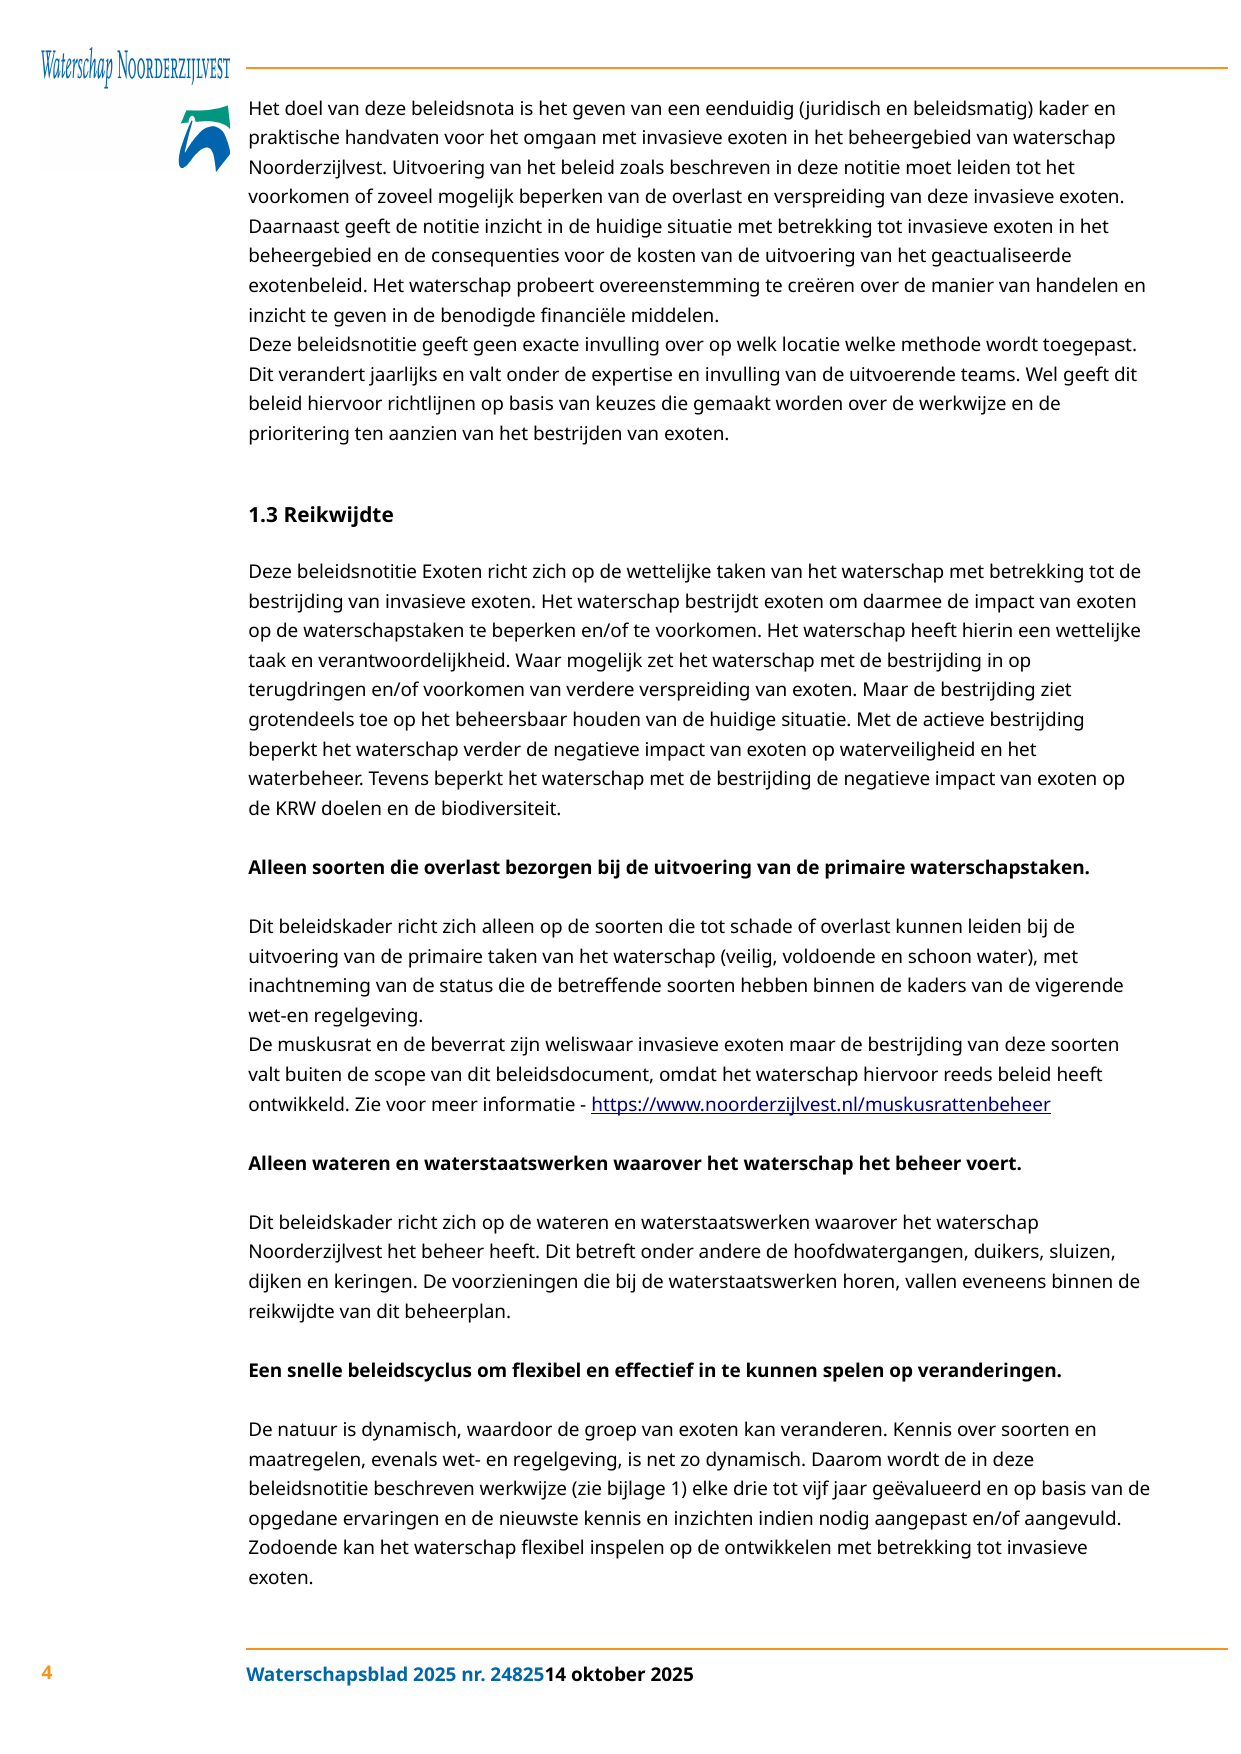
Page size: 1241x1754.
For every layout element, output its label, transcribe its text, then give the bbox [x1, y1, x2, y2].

text Dit beleidskader richt zich alleen op de soorten die tot schade of overlast kunnen leiden bij de uitvoering van de primaire taken van het waterschap (veilig, voldoende en schoon water), met inachtneming van de status die de betreffende soorten hebben binnen de kaders van de vigerende wet-en regelgeving. [248, 913, 1152, 1028]
text De muskusrat en de beverrat zijn weliswaar invasieve exoten maar de bestrijding van deze soorten valt buiten de scope van dit beleidsdocument, omdat het waterschap hiervoor reeds beleid heeft ontwikkeld. Zie voor meer informatie - https://www.noorderzijlvest.nl/muskusrattenbeheer [248, 1032, 1152, 1116]
text 1.3 Reikwijdte [248, 500, 1152, 529]
text Dit beleidskader richt zich op de wateren en waterstaatswerken waarover het waterschap Noorderzijlvest het beheer heeft. Dit betreft onder andere de hoofdwatergangen, duikers, sluizen, dijken en keringen. De voorzieningen die bij de waterstaatswerken horen, vallen eveneens binnen de reikwijdte van dit beheerplan. [248, 1209, 1152, 1323]
text Deze beleidsnotitie Exoten richt zich op de wettelijke taken van het waterschap met betrekking tot de bestrijding van invasieve exoten. Het waterschap bestrijdt exoten om daarmee de impact van exoten op de waterschapstaken te beperken en/of te voorkomen. Het waterschap heeft hierin een wettelijke taak en verantwoordelijkheid. Waar mogelijk zet het waterschap met de bestrijding in op terugdringen en/of voorkomen van verdere verspreiding van exoten. Maar de bestrijding ziet grotendeels toe op het beheersbaar houden van de huidige situatie. Met de actieve bestrijding beperkt het waterschap verder de negatieve impact van exoten op waterveiligheid en het waterbeheer. Tevens beperkt het waterschap met de bestrijding de negatieve impact van exoten op de KRW doelen en de biodiversiteit. [248, 558, 1152, 821]
text Het doel van deze beleidsnota is het geven van een eenduidig (juridisch en beleidsmatig) kader en praktische handvaten voor het omgaan met invasieve exoten in het beheergebied van waterschap Noorderzijlvest. Uitvoering van het beleid zoals beschreven in deze notitie moet leiden tot het voorkomen of zoveel mogelijk beperken van de overlast en verspreiding van deze invasieve exoten. Daarnaast geeft de notitie inzicht in de huidige situatie met betrekking tot invasieve exoten in het beheergebied en de consequenties voor de kosten van de uitvoering van het geactualiseerde exotenbeleid. Het waterschap probeert overeenstemming te creëren over de manier van handelen en inzicht te geven in de benodigde financiële middelen. [248, 95, 1152, 328]
text Alleen wateren en waterstaatswerken waarover het waterschap het beheer voert. [248, 1150, 1152, 1176]
text Alleen soorten die overlast bezorgen bij de uitvoering van de primaire waterschapstaken. [248, 854, 1152, 880]
text De natuur is dynamisch, waardoor de groep van exoten kan veranderen. Kennis over soorten en maatregelen, evenals wet- en regelgeving, is net zo dynamisch. Daarom wordt de in deze beleidsnotitie beschreven werkwijze (zie bijlage 1) elke drie tot vijf jaar geëvalueerd en op basis van de opgedane ervaringen en de nieuwste kennis en inzichten indien nodig aangepast en/of aangevuld. Zodoende kan het waterschap flexibel inspelen op de ontwikkelen met betrekking tot invasieve exoten. [248, 1416, 1152, 1590]
text Deze beleidsnotitie geeft geen exacte invulling over op welk locatie welke methode wordt toegepast. Dit verandert jaarlijks en valt onder de expertise en invulling van de uitvoerende teams. Wel geeft dit beleid hiervoor richtlijnen op basis van keuzes die gemaakt worden over de werkwijze en de prioritering ten aanzien van het bestrijden van exoten. [248, 331, 1152, 446]
picture [41, 47, 231, 172]
text Een snelle beleidscyclus om flexibel en effectief in te kunnen spelen op veranderingen. [248, 1357, 1152, 1383]
